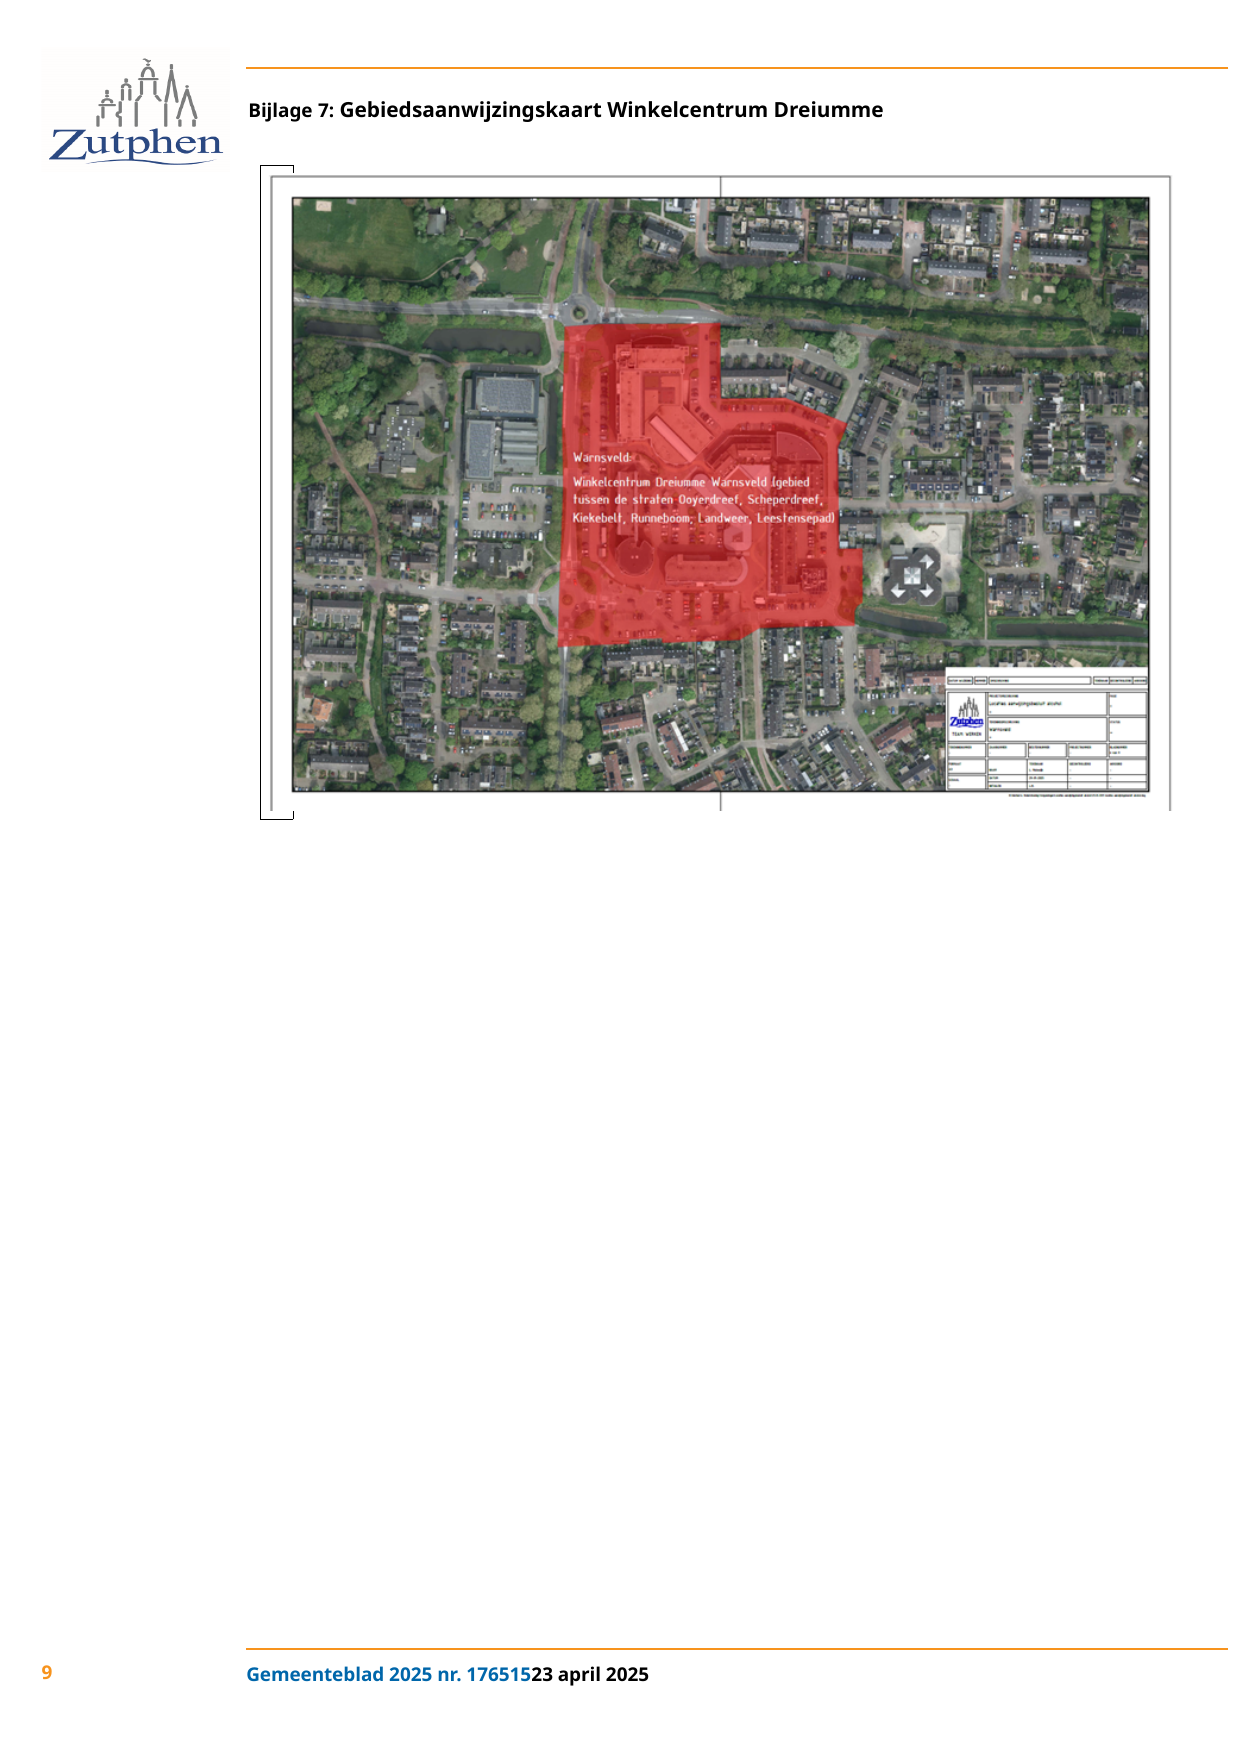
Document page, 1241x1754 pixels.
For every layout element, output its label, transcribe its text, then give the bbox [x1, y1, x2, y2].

picture [41, 47, 231, 172]
picture [268, 173, 1173, 811]
text Bijlage 7: Gebiedsaanwijzingskaart Winkelcentrum Dreiumme [248, 95, 1152, 123]
